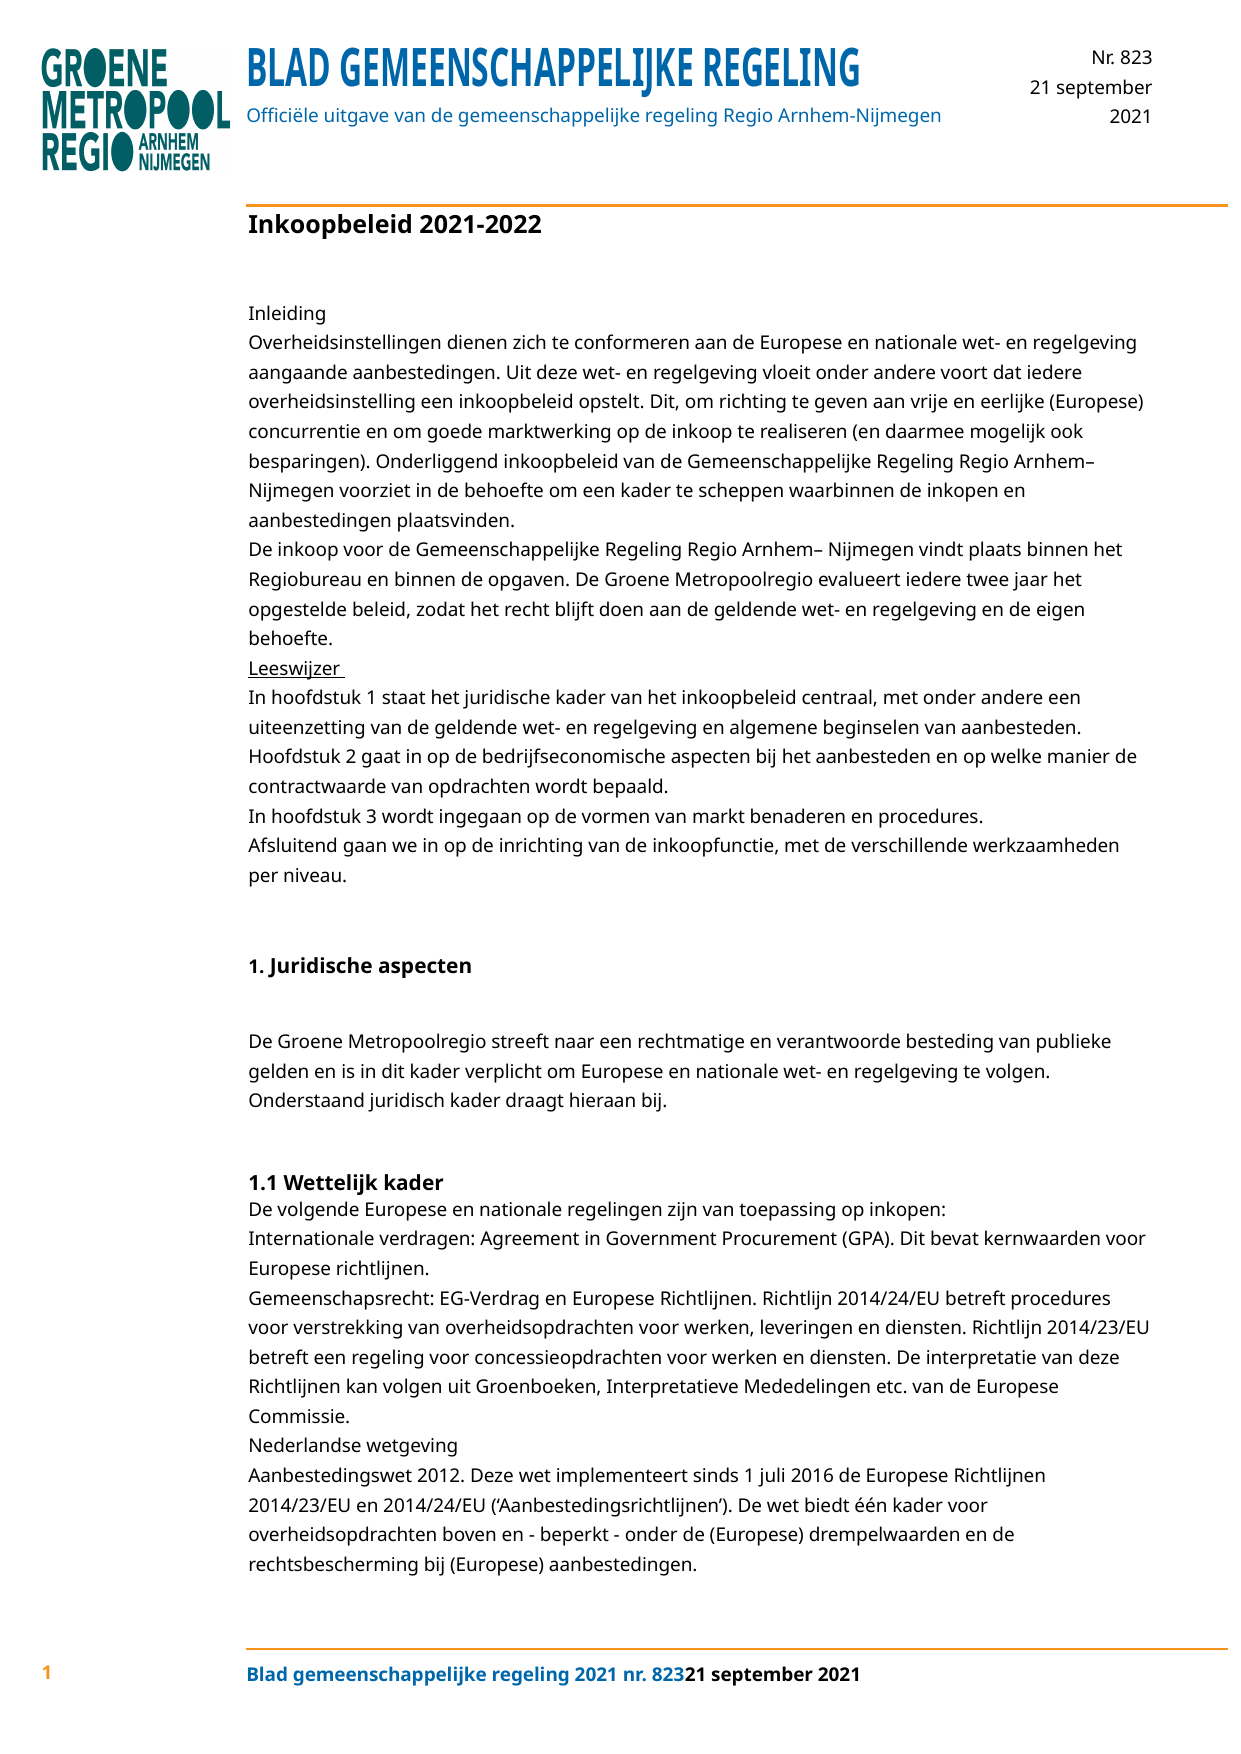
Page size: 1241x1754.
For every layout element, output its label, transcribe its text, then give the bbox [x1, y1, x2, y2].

text Inkoopbeleid 2021-2022 [248, 207, 1152, 241]
text In hoofdstuk 3 wordt ingegaan op de vormen van markt benaderen en procedures. [248, 803, 1152, 828]
text Inleiding [248, 300, 1152, 326]
picture [41, 47, 231, 172]
text In hoofdstuk 1 staat het juridische kader van het inkoopbeleid centraal, met onder andere een uiteenzetting van de geldende wet- en regelgeving en algemene beginselen van aanbesteden. [248, 684, 1152, 740]
text Afsluitend gaan we in op de inrichting van de inkoopfunctie, met de verschillende werkzaamheden per niveau. [248, 832, 1152, 888]
text Leeswijzer [248, 655, 1152, 681]
text De inkoop voor de Gemeenschappelijke Regeling Regio Arnhem– Nijmegen vindt plaats binnen het Regiobureau en binnen de opgaven. De Groene Metropoolregio evalueert iedere twee jaar het opgestelde beleid, zodat het recht blijft doen aan de geldende wet- en regelgeving en de eigen behoefte. [248, 537, 1152, 651]
text Internationale verdragen: Agreement in Government Procurement (GPA). Dit bevat kernwaarden voor Europese richtlijnen. [248, 1226, 1152, 1281]
text Overheidsinstellingen dienen zich te conformeren aan de Europese en nationale wet- en regelgeving aangaande aanbestedingen. Uit deze wet- en regelgeving vloeit onder andere voort dat iedere overheidsinstelling een inkoopbeleid opstelt. Dit, om richting te geven aan vrije en eerlijke (Europese) concurrentie en om goede marktwerking op de inkoop te realiseren (en daarmee mogelijk ook besparingen). Onderliggend inkoopbeleid van de Gemeenschappelijke Regeling Regio Arnhem– Nijmegen voorziet in de behoefte om een kader te scheppen waarbinnen de inkopen en aanbestedingen plaatsvinden. [248, 329, 1152, 533]
text De volgende Europese en nationale regelingen zijn van toepassing op inkopen: [248, 1196, 1152, 1222]
text 1.1 Wettelijk kader [248, 1168, 1152, 1196]
text Nederlandse wetgeving [248, 1433, 1152, 1458]
text De Groene Metropoolregio streeft naar een rechtmatige en verantwoorde besteding van publieke gelden en is in dit kader verplicht om Europese en nationale wet- en regelgeving te volgen. Onderstaand juridisch kader draagt hieraan bij. [248, 1028, 1152, 1113]
text Aanbestedingswet 2012. Deze wet implementeert sinds 1 juli 2016 de Europese Richtlijnen 2014/23/EU en 2014/24/EU (‘Aanbestedingsrichtlijnen’). De wet biedt één kader voor overheidsopdrachten boven en - beperkt - onder de (Europese) drempelwaarden en de rechtsbescherming bij (Europese) aanbestedingen. [248, 1462, 1152, 1577]
text 1. Juridische aspecten [248, 951, 1152, 979]
text Hoofdstuk 2 gaat in op de bedrijfseconomische aspecten bij het aanbesteden en op welke manier de contractwaarde van opdrachten wordt bepaald. [248, 744, 1152, 799]
text Gemeenschapsrecht: EG-Verdrag en Europese Richtlijnen. Richtlijn 2014/24/EU betreft procedures voor verstrekking van overheidsopdrachten voor werken, leveringen en diensten. Richtlijn 2014/23/EU betreft een regeling voor concessieopdrachten voor werken en diensten. De interpretatie van deze Richtlijnen kan volgen uit Groenboeken, Interpretatieve Mededelingen etc. van de Europese Commissie. [248, 1285, 1152, 1429]
